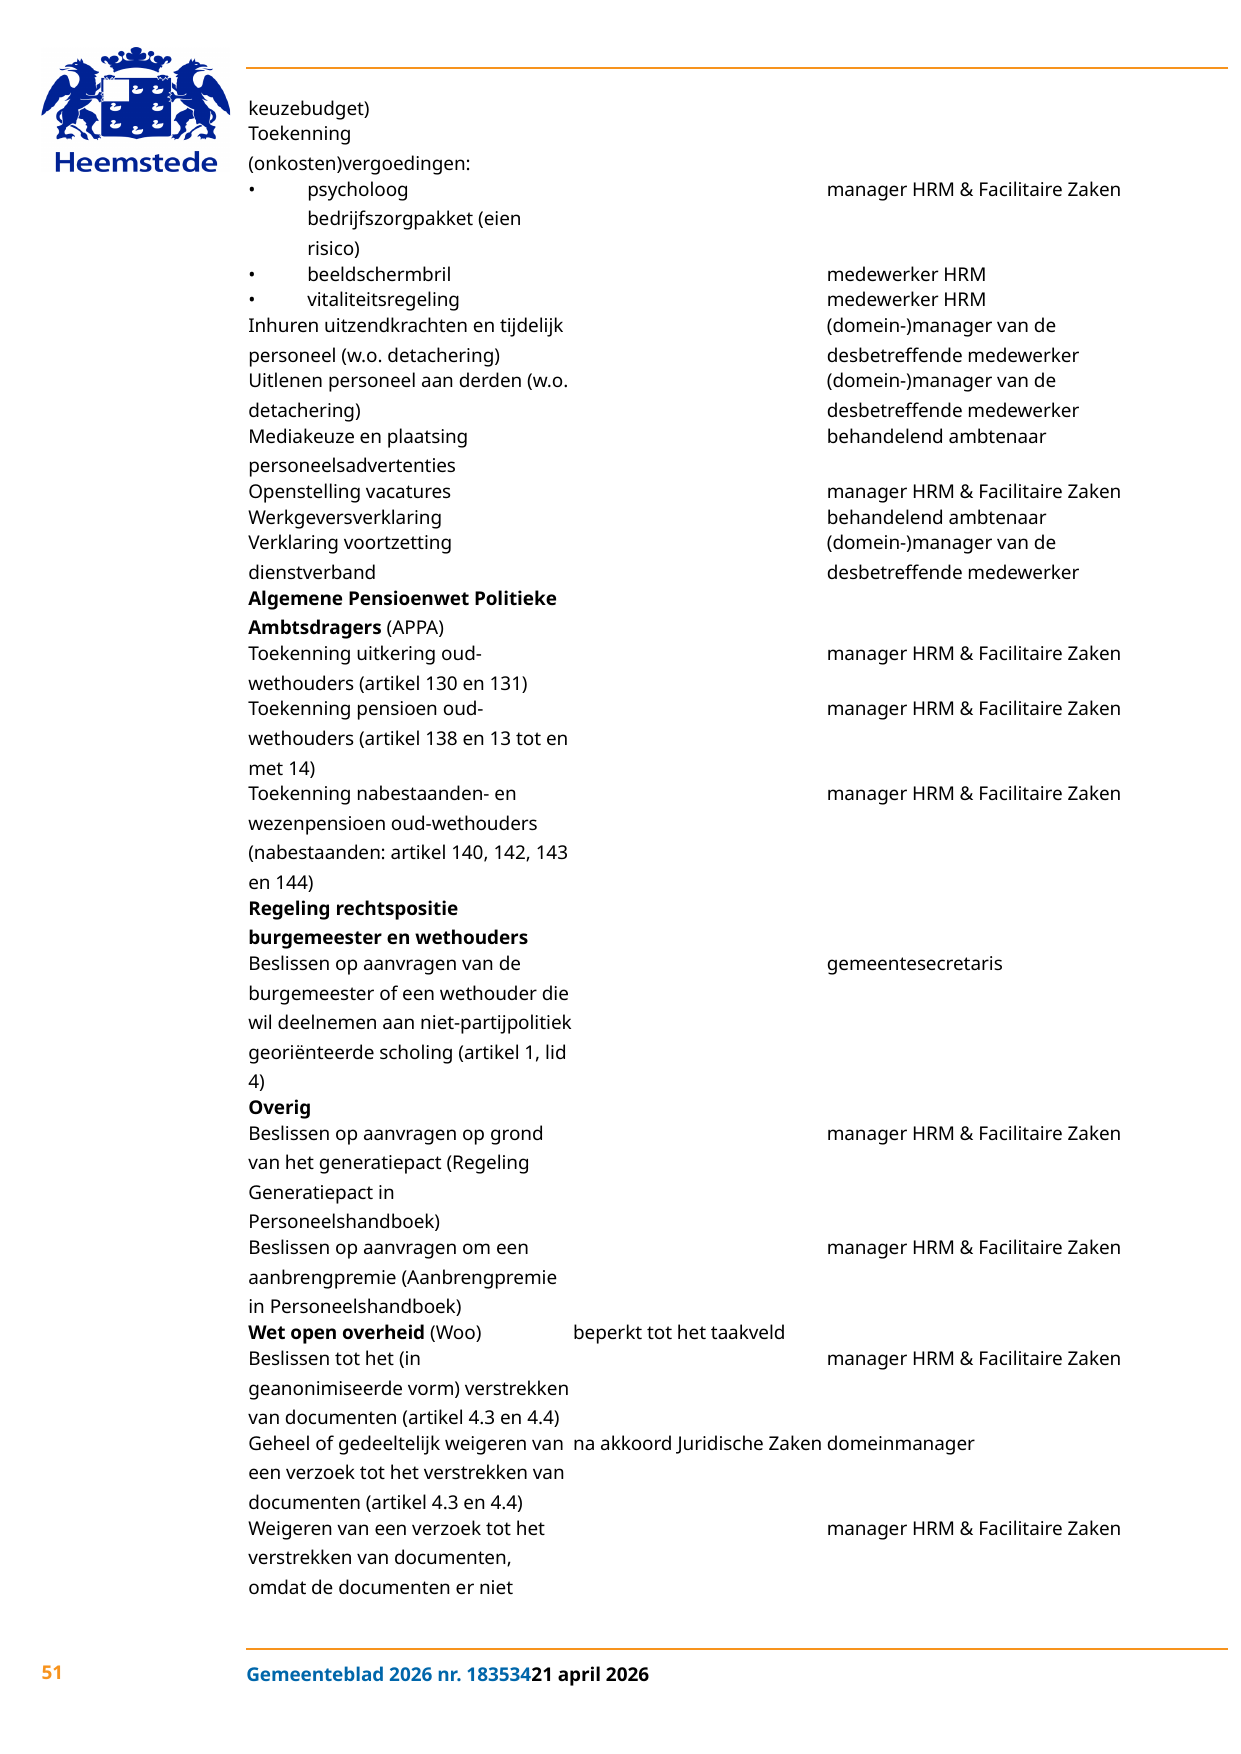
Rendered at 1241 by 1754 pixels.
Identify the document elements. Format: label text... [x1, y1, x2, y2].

table_cell [827, 95, 1152, 121]
table_cell Wet open overheid (Woo) [248, 1319, 573, 1345]
table_cell Werkgeversverklaring [248, 504, 573, 529]
table_cell [573, 780, 827, 895]
table_cell [573, 1094, 827, 1120]
table_cell manager HRM & Facilitaire Zaken [827, 780, 1152, 895]
table_cell keuzebudget) [248, 95, 573, 121]
table_cell Geheel of gedeeltelijk weigeren van een verzoek tot het verstrekken van documenten (artikel 4.3 en 4.4) [248, 1430, 573, 1515]
table_cell manager HRM & Facilitaire Zaken [827, 1235, 1152, 1319]
table_cell manager HRM & Facilitaire Zaken [827, 1345, 1152, 1430]
table_cell Beslissen op aanvragen op grond van het generatiepact (Regeling Generatiepact in Personeelshandboek) [248, 1120, 573, 1234]
table_cell [573, 478, 827, 504]
table_cell vitaliteitsregeling [248, 286, 573, 312]
table_cell [827, 121, 1152, 176]
table_cell [573, 1235, 827, 1319]
table_cell behandelend ambtenaar [827, 504, 1152, 529]
table_cell Overig [248, 1094, 573, 1120]
table_cell (domein-)manager van de desbetreffende medewerker [827, 530, 1152, 585]
table_cell Toekenning pensioen oud-wethouders (artikel 138 en 13 tot en met 14) [248, 696, 573, 780]
table_cell domeinmanager [827, 1430, 1152, 1515]
table_cell Openstelling vacatures [248, 478, 573, 504]
table_cell [573, 312, 827, 367]
table_cell Inhuren uitzendkrachten en tijdelijk personeel (w.o. detachering) [248, 312, 573, 367]
table_cell (domein-)manager van de desbetreffende medewerker [827, 312, 1152, 367]
table_cell manager HRM & Facilitaire Zaken [827, 696, 1152, 780]
table_cell [827, 1094, 1152, 1120]
table_cell gemeentesecretaris [827, 950, 1152, 1094]
table_cell [573, 950, 827, 1094]
table_cell [573, 1345, 827, 1430]
table_cell Toekenning (onkosten)vergoedingen: [248, 121, 573, 176]
table_cell Toekenning nabestaanden- en wezenpensioen oud-wethouders (nabestaanden: artikel 140, 142, 143 en 144) [248, 780, 573, 895]
table_cell manager HRM & Facilitaire Zaken [827, 640, 1152, 696]
table_cell Verklaring voortzetting dienstverband [248, 530, 573, 585]
table_cell behandelend ambtenaar [827, 423, 1152, 478]
table_cell [573, 640, 827, 696]
table_cell [573, 121, 827, 176]
table_cell Beslissen op aanvragen van de burgemeester of een wethouder die wil deelnemen aan niet-partijpolitiek georiënteerde scholing (artikel 1, lid 4) [248, 950, 573, 1094]
table_cell (domein-)manager van de desbetreffende medewerker [827, 368, 1152, 423]
table_cell medewerker HRM [827, 286, 1152, 312]
table_cell [827, 585, 1152, 640]
table_cell manager HRM & Facilitaire Zaken [827, 176, 1152, 261]
table_cell [573, 261, 827, 286]
table_cell [573, 1515, 827, 1600]
table_cell [573, 176, 827, 261]
table_cell beeldschermbril [248, 261, 573, 286]
table_cell [573, 95, 827, 121]
table_cell [573, 286, 827, 312]
table_cell medewerker HRM [827, 261, 1152, 286]
table_cell manager HRM & Facilitaire Zaken [827, 478, 1152, 504]
table_cell [573, 530, 827, 585]
table_cell Regeling rechtspositie burgemeester en wethouders [248, 895, 573, 950]
table_cell beperkt tot het taakveld [573, 1319, 827, 1345]
table_cell Mediakeuze en plaatsing personeelsadvertenties [248, 423, 573, 478]
table_cell [573, 423, 827, 478]
table_cell Algemene Pensioenwet Politieke Ambtsdragers (APPA) [248, 585, 573, 640]
table_cell manager HRM & Facilitaire Zaken [827, 1120, 1152, 1234]
picture [41, 47, 231, 172]
table_cell [827, 895, 1152, 950]
table_cell [827, 1319, 1152, 1345]
table_cell [573, 1120, 827, 1234]
table_cell na akkoord Juridische Zaken [573, 1430, 827, 1515]
table_cell Beslissen tot het (in geanonimiseerde vorm) verstrekken van documenten (artikel 4.3 en 4.4) [248, 1345, 573, 1430]
table_cell [573, 696, 827, 780]
table_cell psycholoog bedrijfszorgpakket (eien risico) [248, 176, 573, 261]
table_cell Uitlenen personeel aan derden (w.o. detachering) [248, 368, 573, 423]
table_cell [573, 504, 827, 529]
table_cell [573, 895, 827, 950]
table_cell [573, 585, 827, 640]
table_cell manager HRM & Facilitaire Zaken [827, 1515, 1152, 1600]
table_cell [573, 368, 827, 423]
table_cell Beslissen op aanvragen om een aanbrengpremie (Aanbrengpremie in Personeelshandboek) [248, 1235, 573, 1319]
table_cell Toekenning uitkering oud-wethouders (artikel 130 en 131) [248, 640, 573, 696]
table_cell Weigeren van een verzoek tot het verstrekken van documenten, omdat de documenten er niet [248, 1515, 573, 1600]
